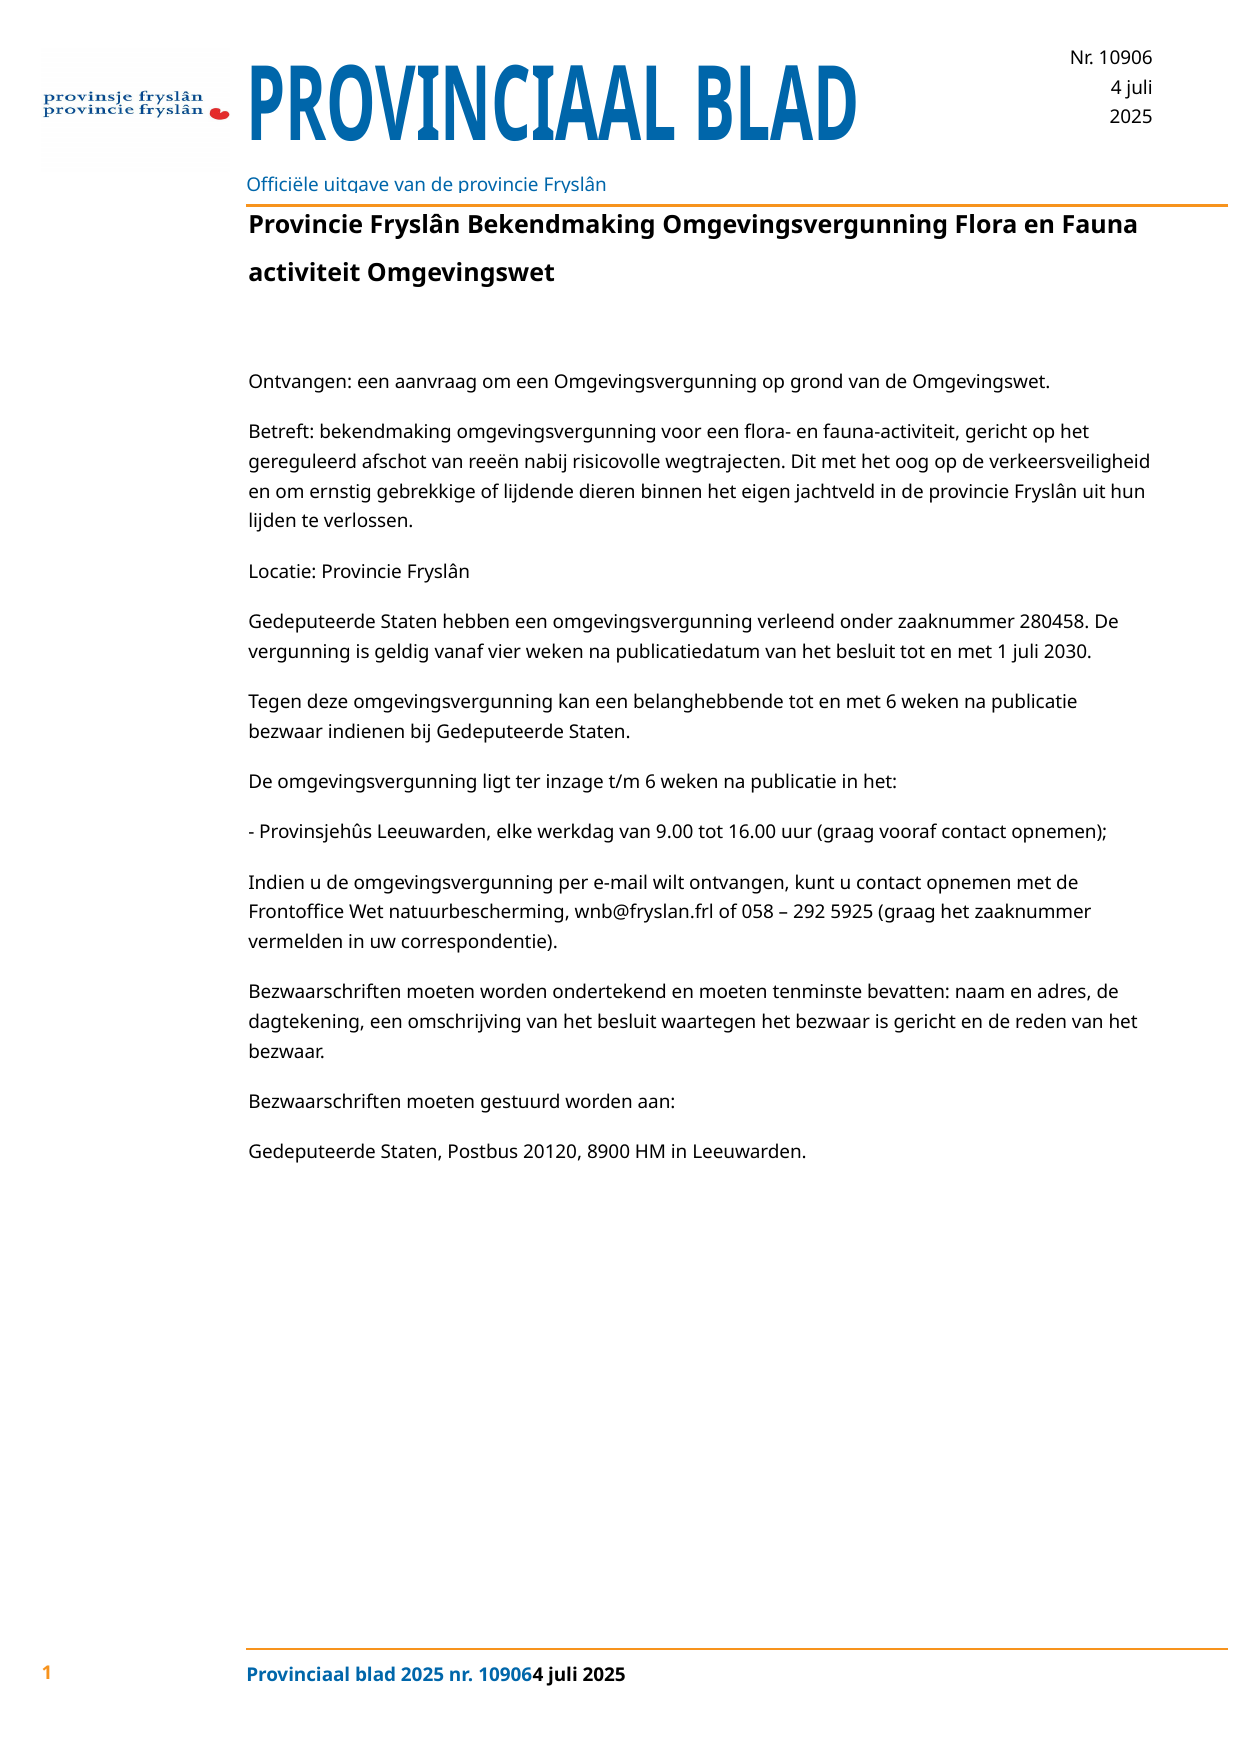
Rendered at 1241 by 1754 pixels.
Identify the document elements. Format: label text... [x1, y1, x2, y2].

text - Provinsjehûs Leeuwarden, elke werkdag van 9.00 tot 16.00 uur (graag vooraf contact opnemen); [248, 819, 1152, 844]
text Gedeputeerde Staten, Postbus 20120, 8900 HM in Leeuwarden. [248, 1139, 1152, 1164]
text Indien u de omgevingsvergunning per e-mail wilt ontvangen, kunt u contact opnemen met de Frontoffice Wet natuurbescherming, wnb@fryslan.frl of 058 – 292 5925 (graag het zaaknummer vermelden in uw correspondentie). [248, 869, 1152, 954]
text Ontvangen: een aanvraag om een Omgevingsvergunning op grond van de Omgevingswet. [248, 368, 1152, 394]
text Provincie Fryslân Bekendmaking Omgevingsvergunning Flora en Fauna activiteit Omgevingswet [248, 207, 1152, 288]
text Betreft: bekendmaking omgevingsvergunning voor een flora- en fauna-activiteit, gericht op het gereguleerd afschot van reeën nabij risicovolle wegtrajecten. Dit met het oog op de verkeersveiligheid en om ernstig gebrekkige of lijdende dieren binnen het eigen jachtveld in de provincie Fryslân uit hun lijden te verlossen. [248, 419, 1152, 533]
text Gedeputeerde Staten hebben een omgevingsvergunning verleend onder zaaknummer 280458. De vergunning is geldig vanaf vier weken na publicatiedatum van het besluit tot en met 1 juli 2030. [248, 608, 1152, 664]
text Bezwaarschriften moeten gestuurd worden aan: [248, 1088, 1152, 1114]
text Bezwaarschriften moeten worden ondertekend en moeten tenminste bevatten: naam en adres, de dagtekening, een omschrijving van het besluit waartegen het bezwaar is gericht en de reden van het bezwaar. [248, 979, 1152, 1064]
text De omgevingsvergunning ligt ter inzage t/m 6 weken na publicatie in het: [248, 768, 1152, 794]
text Tegen deze omgevingsvergunning kan een belanghebbende tot en met 6 weken na publicatie bezwaar indienen bij Gedeputeerde Staten. [248, 688, 1152, 744]
picture [41, 47, 231, 172]
text Locatie: Provincie Fryslân [248, 558, 1152, 584]
